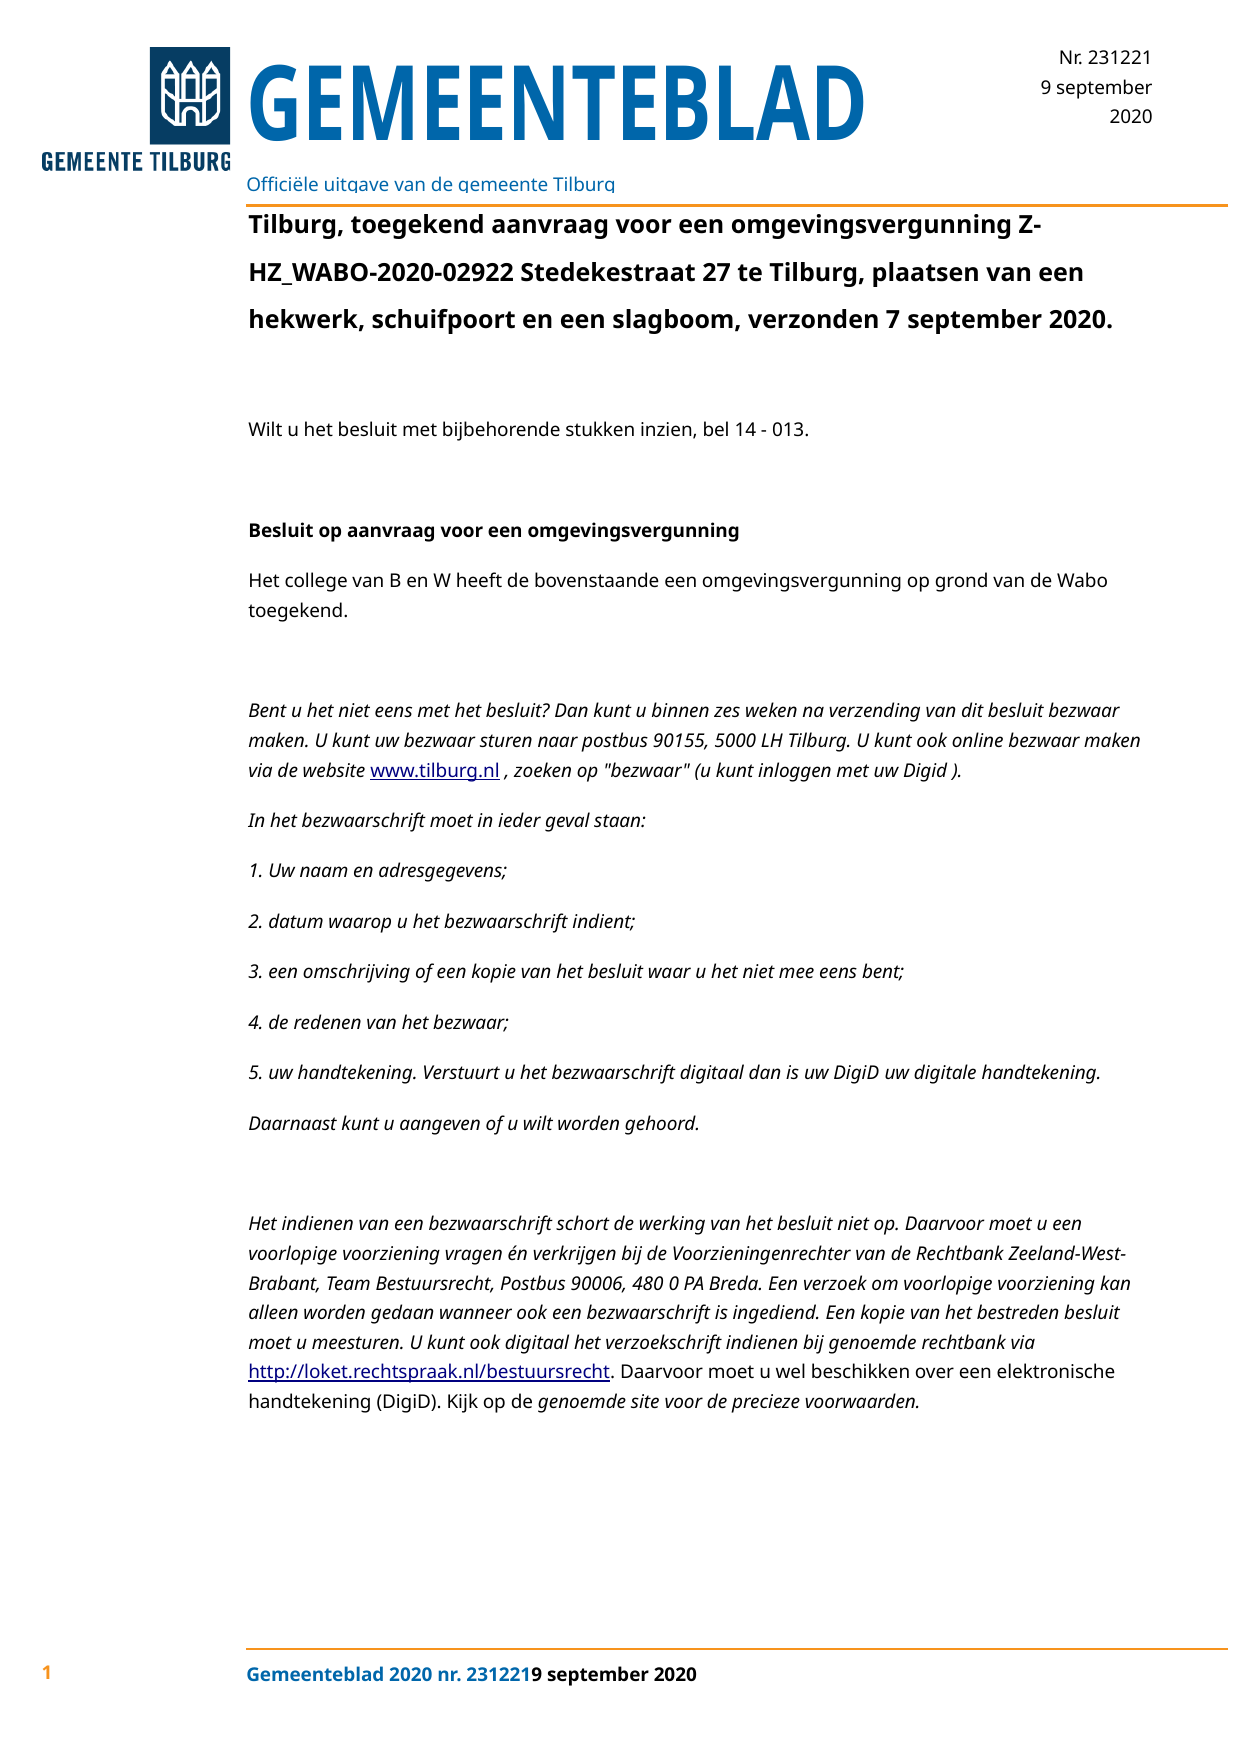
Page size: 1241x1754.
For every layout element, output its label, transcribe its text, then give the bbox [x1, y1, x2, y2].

text In het bezwaarschrift moet in ieder geval staan: [248, 807, 1152, 833]
text Besluit op aanvraag voor een omgevingsvergunning [248, 517, 1152, 542]
text 5. uw handtekening. Verstuurt u het bezwaarschrift digitaal dan is uw DigiD uw digitale handtekening. [248, 1059, 1152, 1085]
text Bent u het niet eens met het besluit? Dan kunt u binnen zes weken na verzending van dit besluit bezwaar maken. U kunt uw bezwaar sturen naar postbus 90155, 5000 LH Tilburg. U kunt ook online bezwaar maken via de website www.tilburg.nl , zoeken op "bezwaar" (u kunt inloggen met uw Digid ). [248, 698, 1152, 782]
text 3. een omschrijving of een kopie van het besluit waar u het niet mee eens bent; [248, 958, 1152, 984]
text 1. Uw naam en adresgegevens; [248, 858, 1152, 883]
text Het indienen van een bezwaarschrift schort de werking van het besluit niet op. Daarvoor moet u een voorlopige voorziening vragen én verkrijgen bij de Voorzieningenrechter van de Rechtbank Zeeland-West-Brabant, Team Bestuursrecht, Postbus 90006, 480 0 PA Breda. Een verzoek om voorlopige voorziening kan alleen worden gedaan wanneer ook een bezwaarschrift is ingediend. Een kopie van het bestreden besluit moet u meesturen. U kunt ook digitaal het verzoekschrift indienen bij genoemde rechtbank via http://loket.rechtspraak.nl/bestuursrecht. Daarvoor moet u wel beschikken over een elektronische handtekening (DigiD). Kijk op de genoemde site voor de precieze voorwaarden. [248, 1211, 1152, 1414]
text Wilt u het besluit met bijbehorende stukken inzien, bel 14 - 013. [248, 416, 1152, 442]
text Daarnaast kunt u aangeven of u wilt worden gehoord. [248, 1110, 1152, 1135]
text Tilburg, toegekend aanvraag voor een omgevingsvergunning Z-HZ_WABO-2020-02922 Stedekestraat 27 te Tilburg, plaatsen van een hekwerk, schuifpoort en een slagboom, verzonden 7 september 2020. [248, 207, 1152, 336]
text 4. de redenen van het bezwaar; [248, 1009, 1152, 1034]
text Het college van B en W heeft de bovenstaande een omgevingsvergunning op grond van de Wabo toegekend. [248, 567, 1152, 622]
picture [41, 47, 231, 172]
text 2. datum waarop u het bezwaarschrift indient; [248, 908, 1152, 934]
